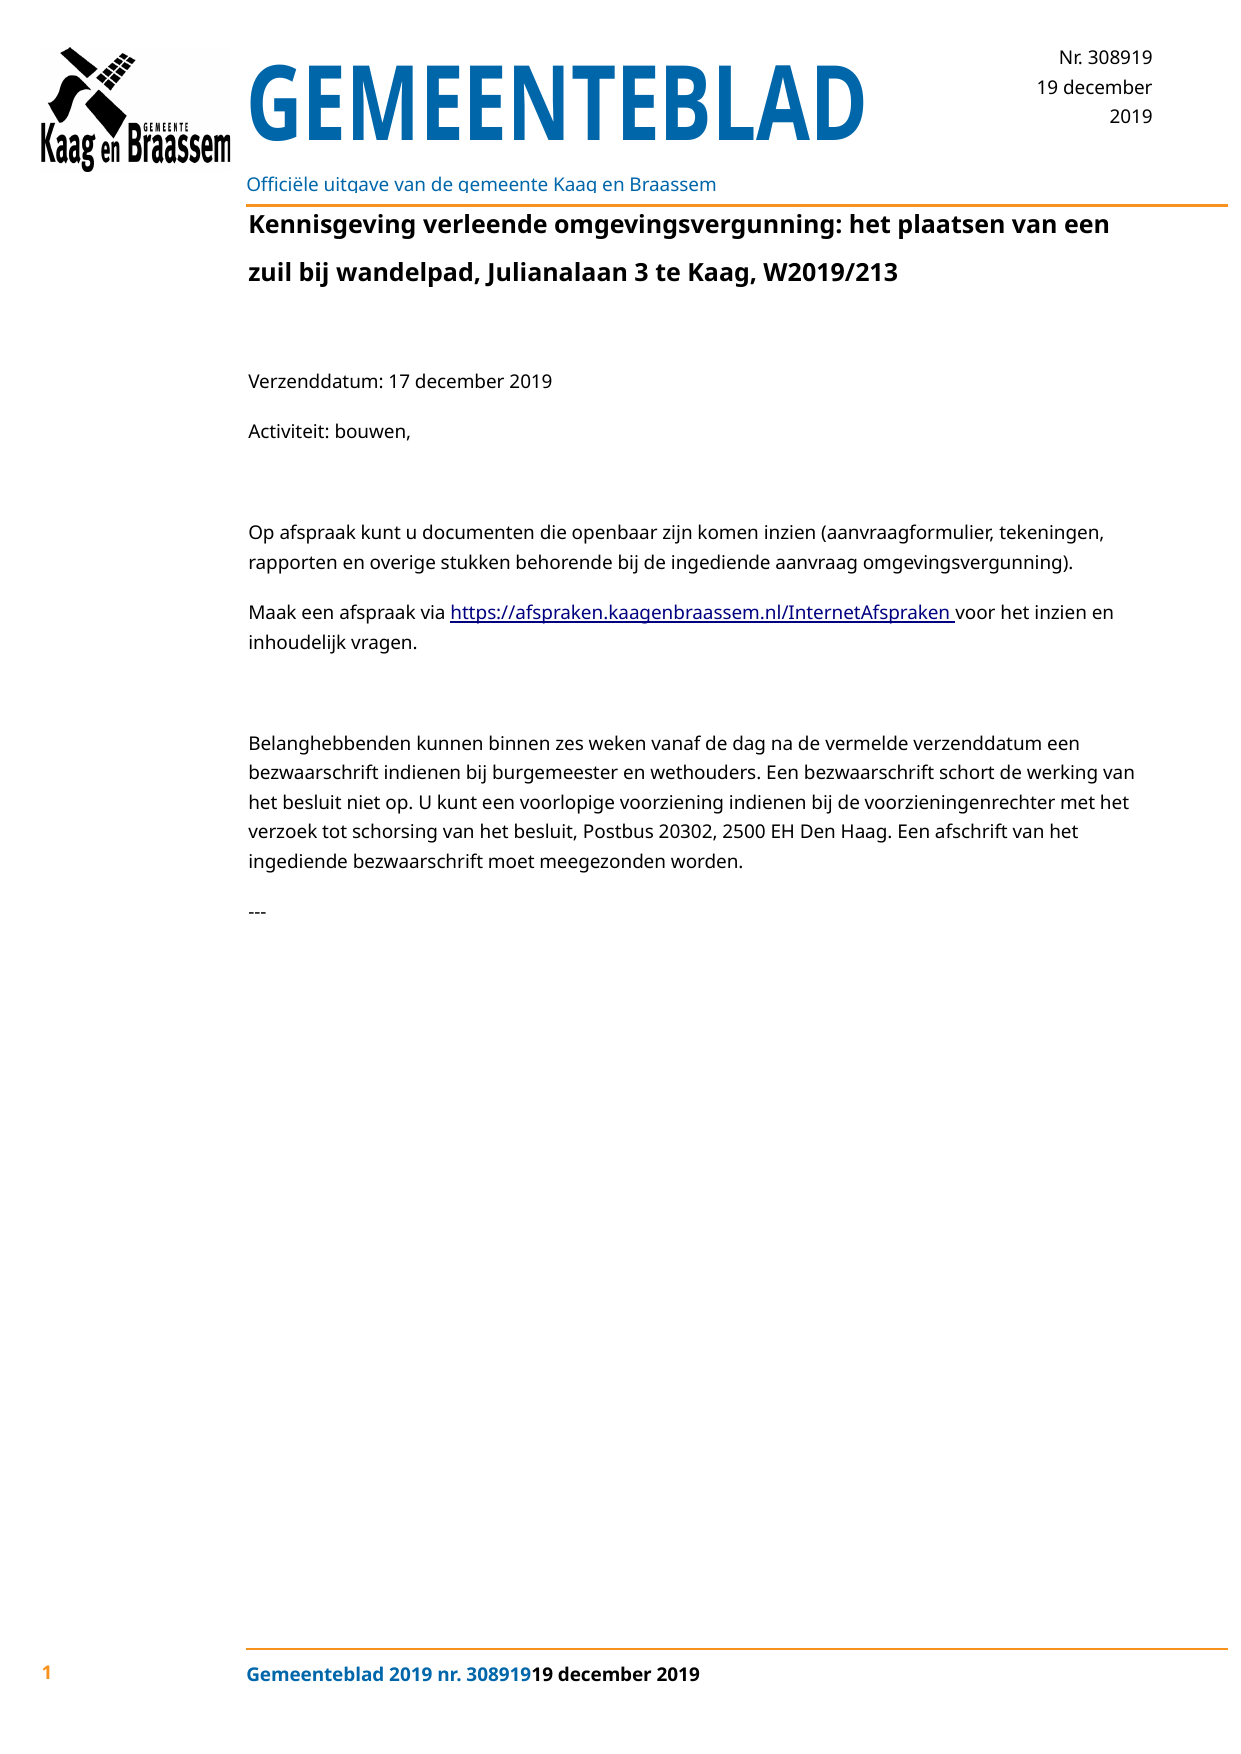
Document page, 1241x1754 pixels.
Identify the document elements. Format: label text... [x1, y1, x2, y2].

picture [41, 47, 231, 172]
text Belanghebbenden kunnen binnen zes weken vanaf de dag na de vermelde verzenddatum een bezwaarschrift indienen bij burgemeester en wethouders. Een bezwaarschrift schort de werking van het besluit niet op. U kunt een voorlopige voorziening indienen bij de voorzieningenrechter met het verzoek tot schorsing van het besluit, Postbus 20302, 2500 EH Den Haag. Een afschrift van het ingediende bezwaarschrift moet meegezonden worden. [248, 730, 1152, 874]
text Verzenddatum: 17 december 2019 [248, 368, 1152, 394]
text --- [248, 899, 1152, 924]
text Activiteit: bouwen, [248, 419, 1152, 444]
text Kennisgeving verleende omgevingsvergunning: het plaatsen van een zuil bij wandelpad, Julianalaan 3 te Kaag, W2019/213 [248, 207, 1152, 288]
text Op afspraak kunt u documenten die openbaar zijn komen inzien (aanvraagformulier, tekeningen, rapporten en overige stukken behorende bij de ingediende aanvraag omgevingsvergunning). [248, 519, 1152, 575]
text Maak een afspraak via https://afspraken.kaagenbraassem.nl/InternetAfspraken voor het inzien en inhoudelijk vragen. [248, 599, 1152, 655]
